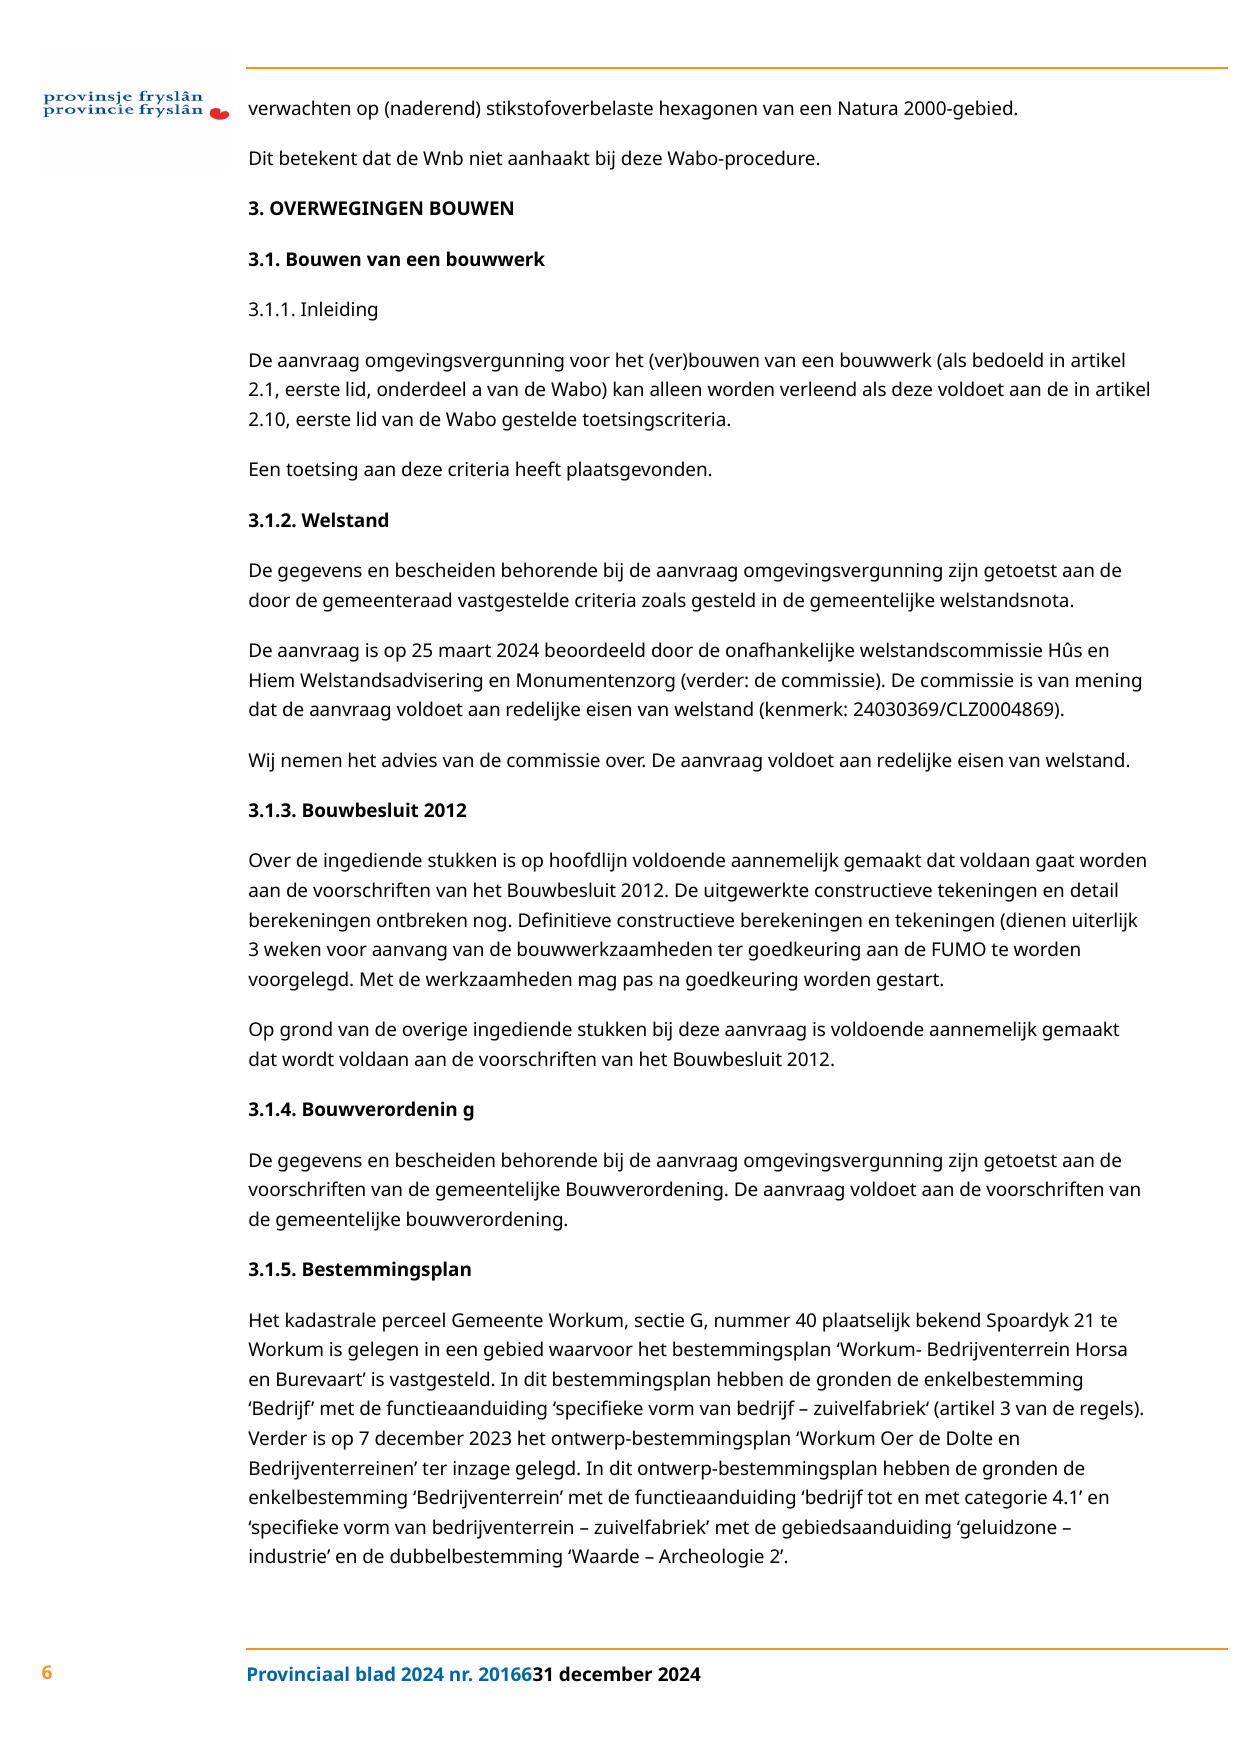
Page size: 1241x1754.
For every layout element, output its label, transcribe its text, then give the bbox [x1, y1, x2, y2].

text 3.1.1. Inleiding [248, 296, 1152, 322]
text Een toetsing aan deze criteria heeft plaatsgevonden. [248, 456, 1152, 482]
text 3.1.5. Bestemmingsplan [248, 1256, 1152, 1282]
picture [41, 47, 231, 172]
text De aanvraag is op 25 maart 2024 beoordeeld door de onafhankelijke welstandscommissie Hûs en Hiem Welstandsadvisering en Monumentenzorg (verder: de commissie). De commissie is van mening dat de aanvraag voldoet aan redelijke eisen van welstand (kenmerk: 24030369/CLZ0004869). [248, 637, 1152, 722]
text verwachten op (naderend) stikstofoverbelaste hexagonen van een Natura 2000-gebied. [248, 95, 1152, 121]
text Het kadastrale perceel Gemeente Workum, sectie G, nummer 40 plaatselijk bekend Spoardyk 21 te Workum is gelegen in een gebied waarvoor het bestemmingsplan ‘Workum- Bedrijventerrein Horsa en Burevaart’ is vastgesteld. In dit bestemmingsplan hebben de gronden de enkelbestemming ‘Bedrijf’ met de functieaanduiding ‘specifieke vorm van bedrijf – zuivelfabriek‘ (artikel 3 van de regels). Verder is op 7 december 2023 het ontwerp-bestemmingsplan ‘Workum Oer de Dolte en Bedrijventerreinen’ ter inzage gelegd. In dit ontwerp-bestemmingsplan hebben de gronden de enkelbestemming ‘Bedrijventerrein’ met de functieaanduiding ‘bedrijf tot en met categorie 4.1’ en ‘specifieke vorm van bedrijventerrein – zuivelfabriek’ met de gebiedsaanduiding ‘geluidzone – industrie’ en de dubbelbestemming ‘Waarde – Archeologie 2’. [248, 1307, 1152, 1569]
text De gegevens en bescheiden behorende bij de aanvraag omgevingsvergunning zijn getoetst aan de door de gemeenteraad vastgestelde criteria zoals gesteld in de gemeentelijke welstandsnota. [248, 557, 1152, 613]
text Op grond van de overige ingediende stukken bij deze aanvraag is voldoende aannemelijk gemaakt dat wordt voldaan aan de voorschriften van het Bouwbesluit 2012. [248, 1016, 1152, 1072]
text Wij nemen het advies van de commissie over. De aanvraag voldoet aan redelijke eisen van welstand. [248, 747, 1152, 773]
text De gegevens en bescheiden behorende bij de aanvraag omgevingsvergunning zijn getoetst aan de voorschriften van de gemeentelijke Bouwverordening. De aanvraag voldoet aan de voorschriften van de gemeentelijke bouwverordening. [248, 1147, 1152, 1232]
text 3.1.3. Bouwbesluit 2012 [248, 797, 1152, 823]
text Over de ingediende stukken is op hoofdlijn voldoende aannemelijk gemaakt dat voldaan gaat worden aan de voorschriften van het Bouwbesluit 2012. De uitgewerkte constructieve tekeningen en detail berekeningen ontbreken nog. Definitieve constructieve berekeningen en tekeningen (dienen uiterlijk 3 weken voor aanvang van de bouwwerkzaamheden ter goedkeuring aan de FUMO te worden voorgelegd. Met de werkzaamheden mag pas na goedkeuring worden gestart. [248, 848, 1152, 992]
text 3.1.2. Welstand [248, 507, 1152, 533]
text De aanvraag omgevingsvergunning voor het (ver)bouwen van een bouwwerk (als bedoeld in artikel 2.1, eerste lid, onderdeel a van de Wabo) kan alleen worden verleend als deze voldoet aan de in artikel 2.10, eerste lid van de Wabo gestelde toetsingscriteria. [248, 347, 1152, 432]
text 3.1. Bouwen van een bouwwerk [248, 246, 1152, 272]
text 3. OVERWEGINGEN BOUWEN [248, 196, 1152, 221]
text Dit betekent dat de Wnb niet aanhaakt bij deze Wabo-procedure. [248, 145, 1152, 171]
text 3.1.4. Bouwverordenin g [248, 1096, 1152, 1122]
